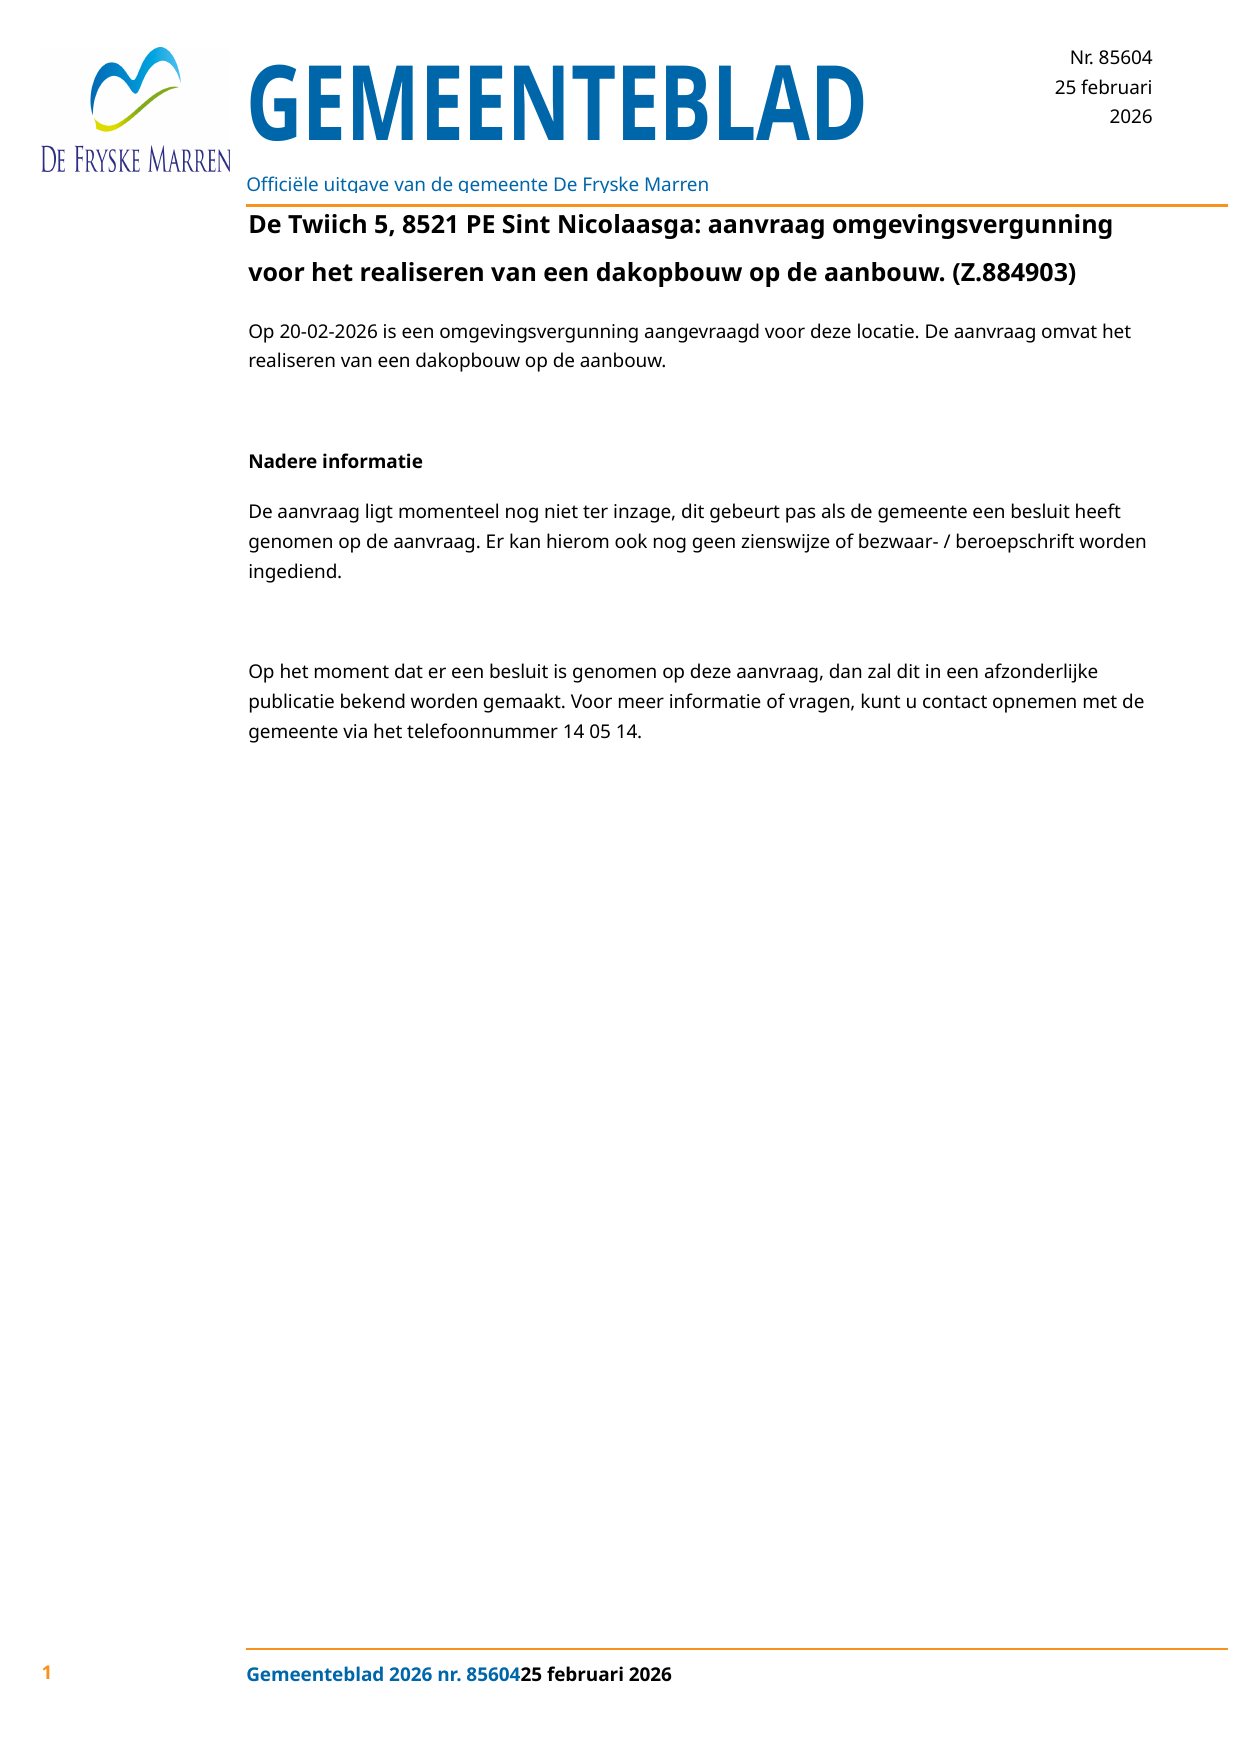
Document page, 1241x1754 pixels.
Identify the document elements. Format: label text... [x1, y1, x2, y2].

text De aanvraag ligt momenteel nog niet ter inzage, dit gebeurt pas als de gemeente een besluit heeft genomen op de aanvraag. Er kan hierom ook nog geen zienswijze of bezwaar- / beroepschrift worden ingediend. [248, 499, 1152, 584]
text Op het moment dat er een besluit is genomen op deze aanvraag, dan zal dit in een afzonderlijke publicatie bekend worden gemaakt. Voor meer informatie of vragen, kunt u contact opnemen met de gemeente via het telefoonnummer 14 05 14. [248, 659, 1152, 744]
text De Twiich 5, 8521 PE Sint Nicolaasga: aanvraag omgevingsvergunning voor het realiseren van een dakopbouw op de aanbouw. (Z.884903) [248, 207, 1152, 288]
text Op 20-02-2026 is een omgevingsvergunning aangevraagd voor deze locatie. De aanvraag omvat het realiseren van een dakopbouw op de aanbouw. [248, 318, 1152, 373]
text Nadere informatie [248, 448, 1152, 474]
picture [41, 47, 231, 172]
